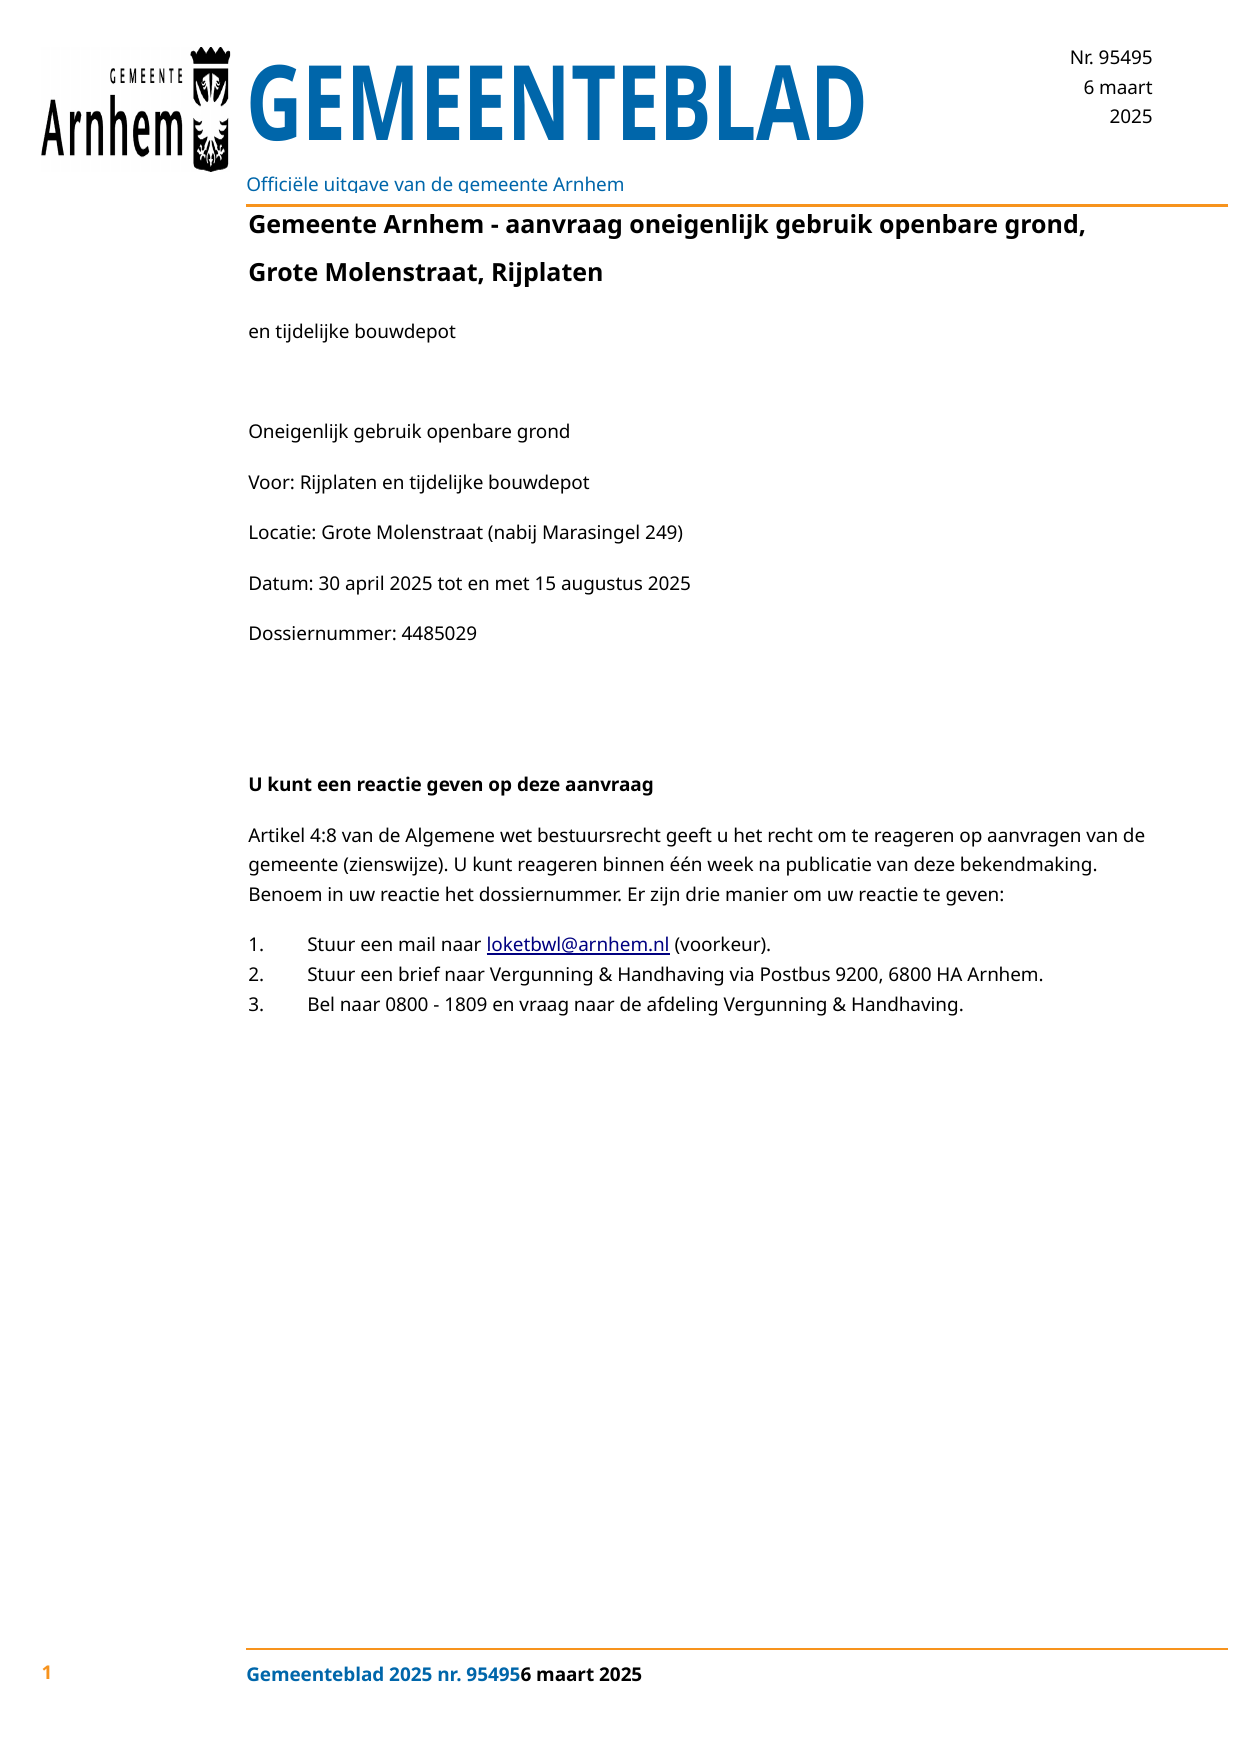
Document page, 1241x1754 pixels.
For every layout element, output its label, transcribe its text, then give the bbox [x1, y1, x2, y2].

picture [41, 47, 231, 172]
text Dossiernummer: 4485029 [248, 620, 1152, 646]
text U kunt een reactie geven op deze aanvraag [248, 772, 1152, 797]
text en tijdelijke bouwdepot [248, 318, 1152, 344]
list Stuur een mail naar loketbwl@arnhem.nl (voorkeur). [248, 932, 1152, 957]
list Bel naar 0800 - 1809 en vraag naar de afdeling Vergunning & Handhaving. [248, 991, 1152, 1017]
text Voor: Rijplaten en tijdelijke bouwdepot [248, 469, 1152, 495]
text Gemeente Arnhem - aanvraag oneigenlijk gebruik openbare grond, Grote Molenstraat, Rijplaten [248, 207, 1152, 288]
text Oneigenlijk gebruik openbare grond [248, 419, 1152, 444]
list Stuur een brief naar Vergunning & Handhaving via Postbus 9200, 6800 HA Arnhem. [248, 961, 1152, 987]
text Artikel 4:8 van de Algemene wet bestuursrecht geeft u het recht om te reageren op aanvragen van de gemeente (zienswijze). U kunt reageren binnen één week na publicatie van deze bekendmaking. Benoem in uw reactie het dossiernummer. Er zijn drie manier om uw reactie te geven: [248, 822, 1152, 907]
text Locatie: Grote Molenstraat (nabij Marasingel 249) [248, 519, 1152, 545]
text Datum: 30 april 2025 tot en met 15 augustus 2025 [248, 570, 1152, 596]
